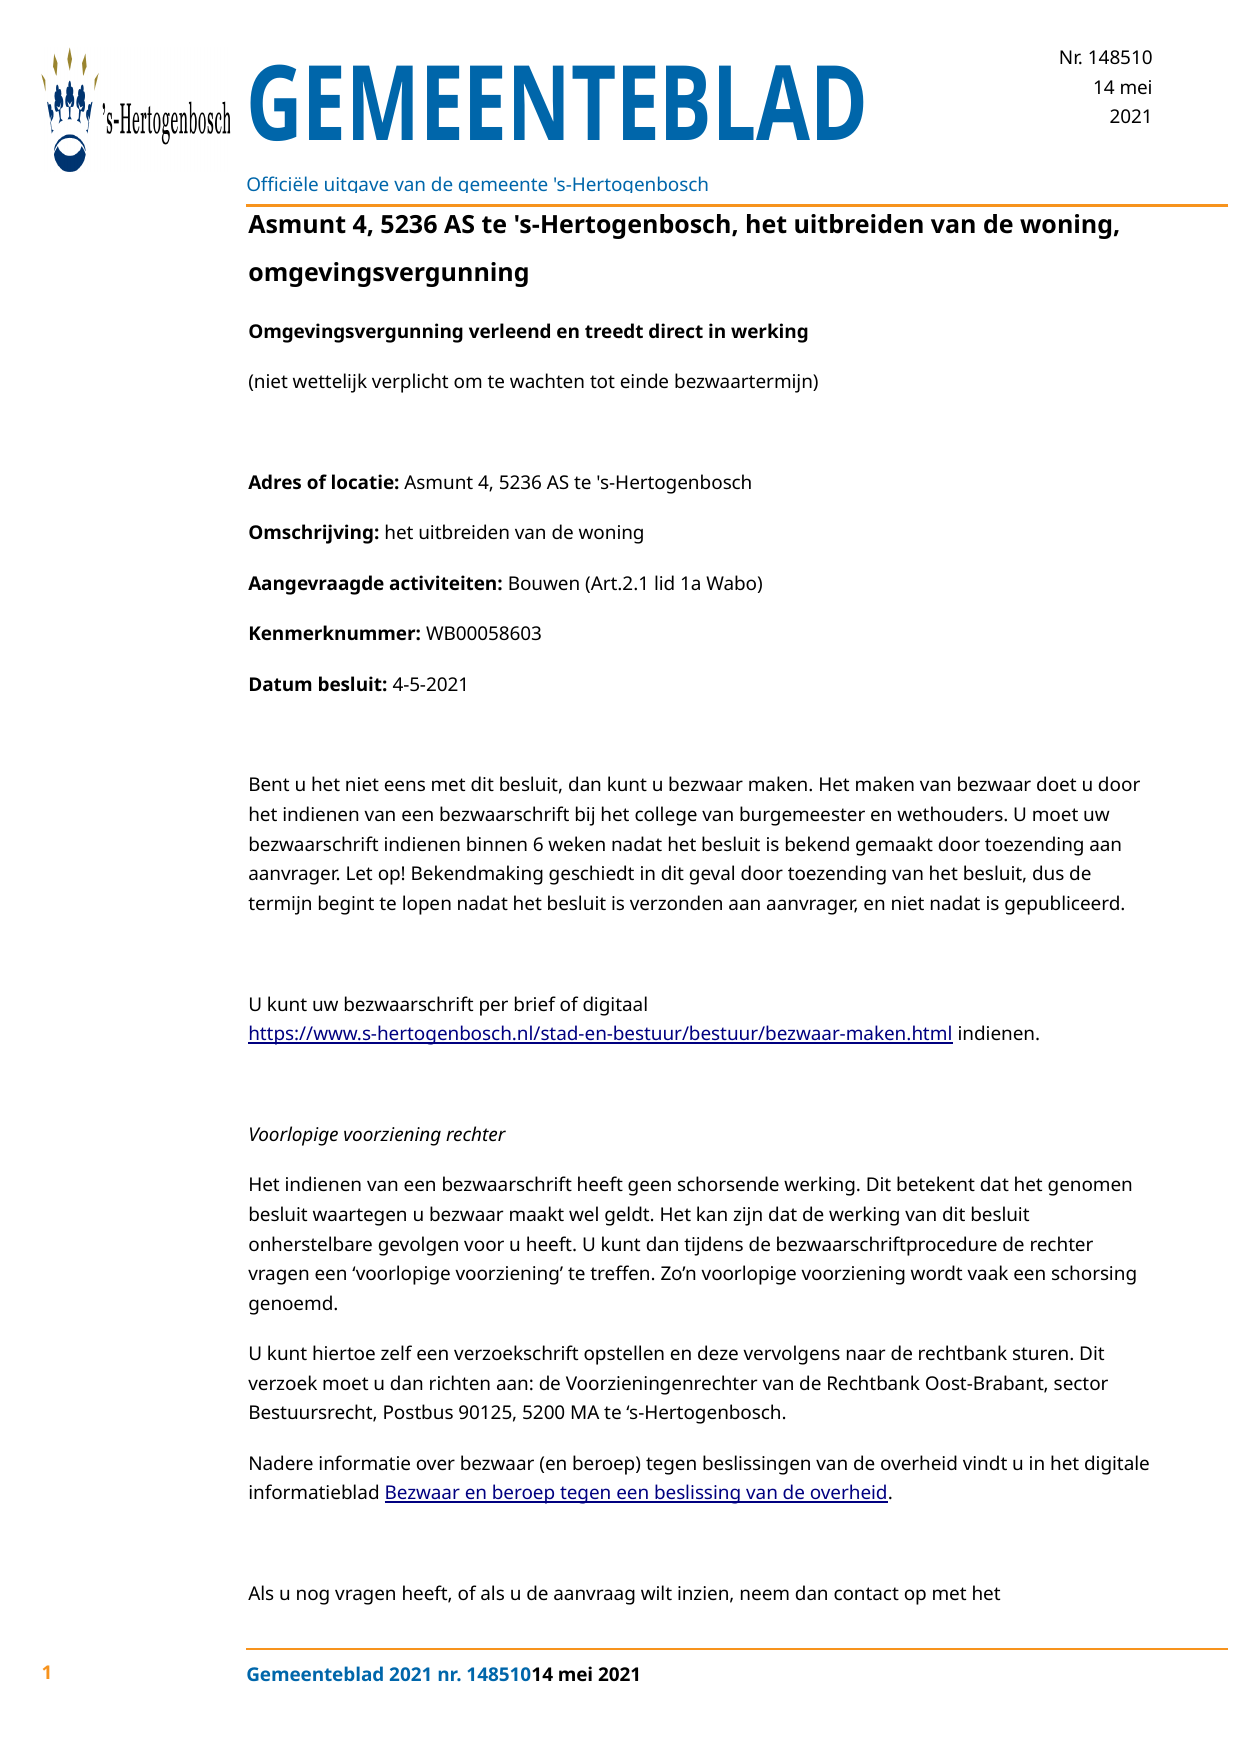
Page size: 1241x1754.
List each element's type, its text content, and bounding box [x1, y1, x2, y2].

text Datum besluit: 4-5-2021 [248, 671, 1152, 697]
text Adres of locatie: Asmunt 4, 5236 AS te 's-Hertogenbosch [248, 469, 1152, 495]
text Voorlopige voorziening rechter [248, 1121, 1152, 1147]
text Omschrijving: het uitbreiden van de woning [248, 519, 1152, 545]
text Als u nog vragen heeft, of als u de aanvraag wilt inzien, neem dan contact op met het [248, 1580, 1152, 1606]
text Aangevraagde activiteiten: Bouwen (Art.2.1 lid 1a Wabo) [248, 570, 1152, 596]
text Het indienen van een bezwaarschrift heeft geen schorsende werking. Dit betekent dat het genomen besluit waartegen u bezwaar maakt wel geldt. Het kan zijn dat de werking van dit besluit onherstelbare gevolgen voor u heeft. U kunt dan tijdens de bezwaarschriftprocedure de rechter vragen een ‘voorlopige voorziening’ te treffen. Zo’n voorlopige voorziening wordt vaak een schorsing genoemd. [248, 1172, 1152, 1316]
text Asmunt 4, 5236 AS te 's-Hertogenbosch, het uitbreiden van de woning, omgevingsvergunning [248, 207, 1152, 288]
picture [41, 47, 231, 172]
text U kunt uw bezwaarschrift per brief of digitaal https://www.s-hertogenbosch.nl/stad-en-bestuur/bestuur/bezwaar-maken.html indienen. [248, 991, 1152, 1046]
text Omgevingsvergunning verleend en treedt direct in werking [248, 318, 1152, 344]
text Kenmerknummer: WB00058603 [248, 620, 1152, 646]
text (niet wettelijk verplicht om te wachten tot einde bezwaartermijn) [248, 368, 1152, 394]
text U kunt hiertoe zelf een verzoekschrift opstellen en deze vervolgens naar de rechtbank sturen. Dit verzoek moet u dan richten aan: de Voorzieningenrechter van de Rechtbank Oost-Brabant, sector Bestuursrecht, Postbus 90125, 5200 MA te ‘s-Hertogenbosch. [248, 1340, 1152, 1425]
text Nadere informatie over bezwaar (en beroep) tegen beslissingen van de overheid vindt u in het digitale informatieblad Bezwaar en beroep tegen een beslissing van de overheid. [248, 1450, 1152, 1505]
text Bent u het niet eens met dit besluit, dan kunt u bezwaar maken. Het maken van bezwaar doet u door het indienen van een bezwaarschrift bij het college van burgemeester en wethouders. U moet uw bezwaarschrift indienen binnen 6 weken nadat het besluit is bekend gemaakt door toezending aan aanvrager. Let op! Bekendmaking geschiedt in dit geval door toezending van het besluit, dus de termijn begint te lopen nadat het besluit is verzonden aan aanvrager, en niet nadat is gepubliceerd. [248, 772, 1152, 916]
